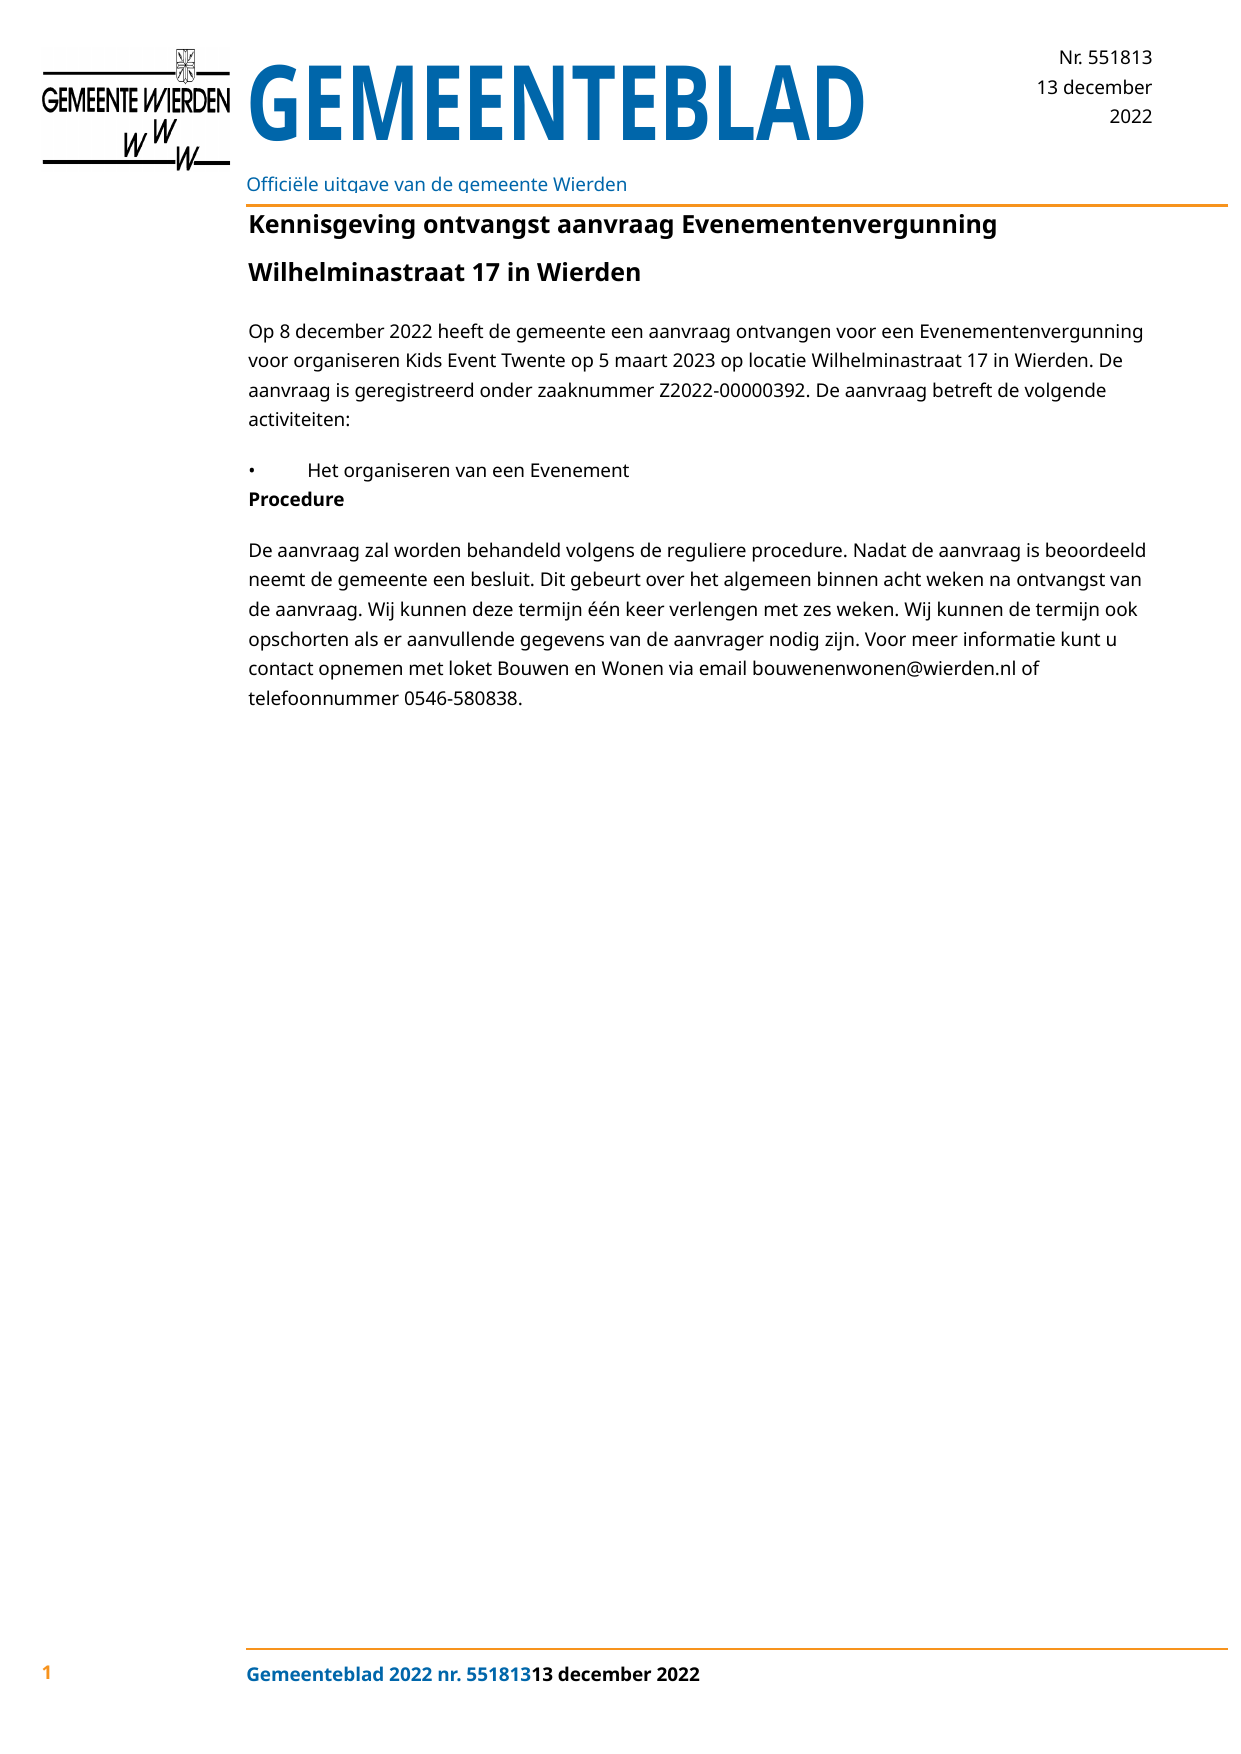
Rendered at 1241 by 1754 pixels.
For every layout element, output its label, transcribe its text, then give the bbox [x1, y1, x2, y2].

text Op 8 december 2022 heeft de gemeente een aanvraag ontvangen voor een Evenementenvergunning voor organiseren Kids Event Twente op 5 maart 2023 op locatie Wilhelminastraat 17 in Wierden. De aanvraag is geregistreerd onder zaaknummer Z2022-00000392. De aanvraag betreft de volgende activiteiten: [248, 318, 1152, 432]
text Procedure [248, 487, 1152, 512]
text Kennisgeving ontvangst aanvraag Evenementenvergunning Wilhelminastraat 17 in Wierden [248, 207, 1152, 288]
text De aanvraag zal worden behandeld volgens de reguliere procedure. Nadat de aanvraag is beoordeeld neemt de gemeente een besluit. Dit gebeurt over het algemeen binnen acht weken na ontvangst van de aanvraag. Wij kunnen deze termijn één keer verlengen met zes weken. Wij kunnen de termijn ook opschorten als er aanvullende gegevens van de aanvrager nodig zijn. Voor meer informatie kunt u contact opnemen met loket Bouwen en Wonen via email bouwenenwonen@wierden.nl of telefoonnummer 0546-580838. [248, 537, 1152, 711]
list Het organiseren van een Evenement [248, 457, 1152, 483]
picture [41, 47, 231, 172]
